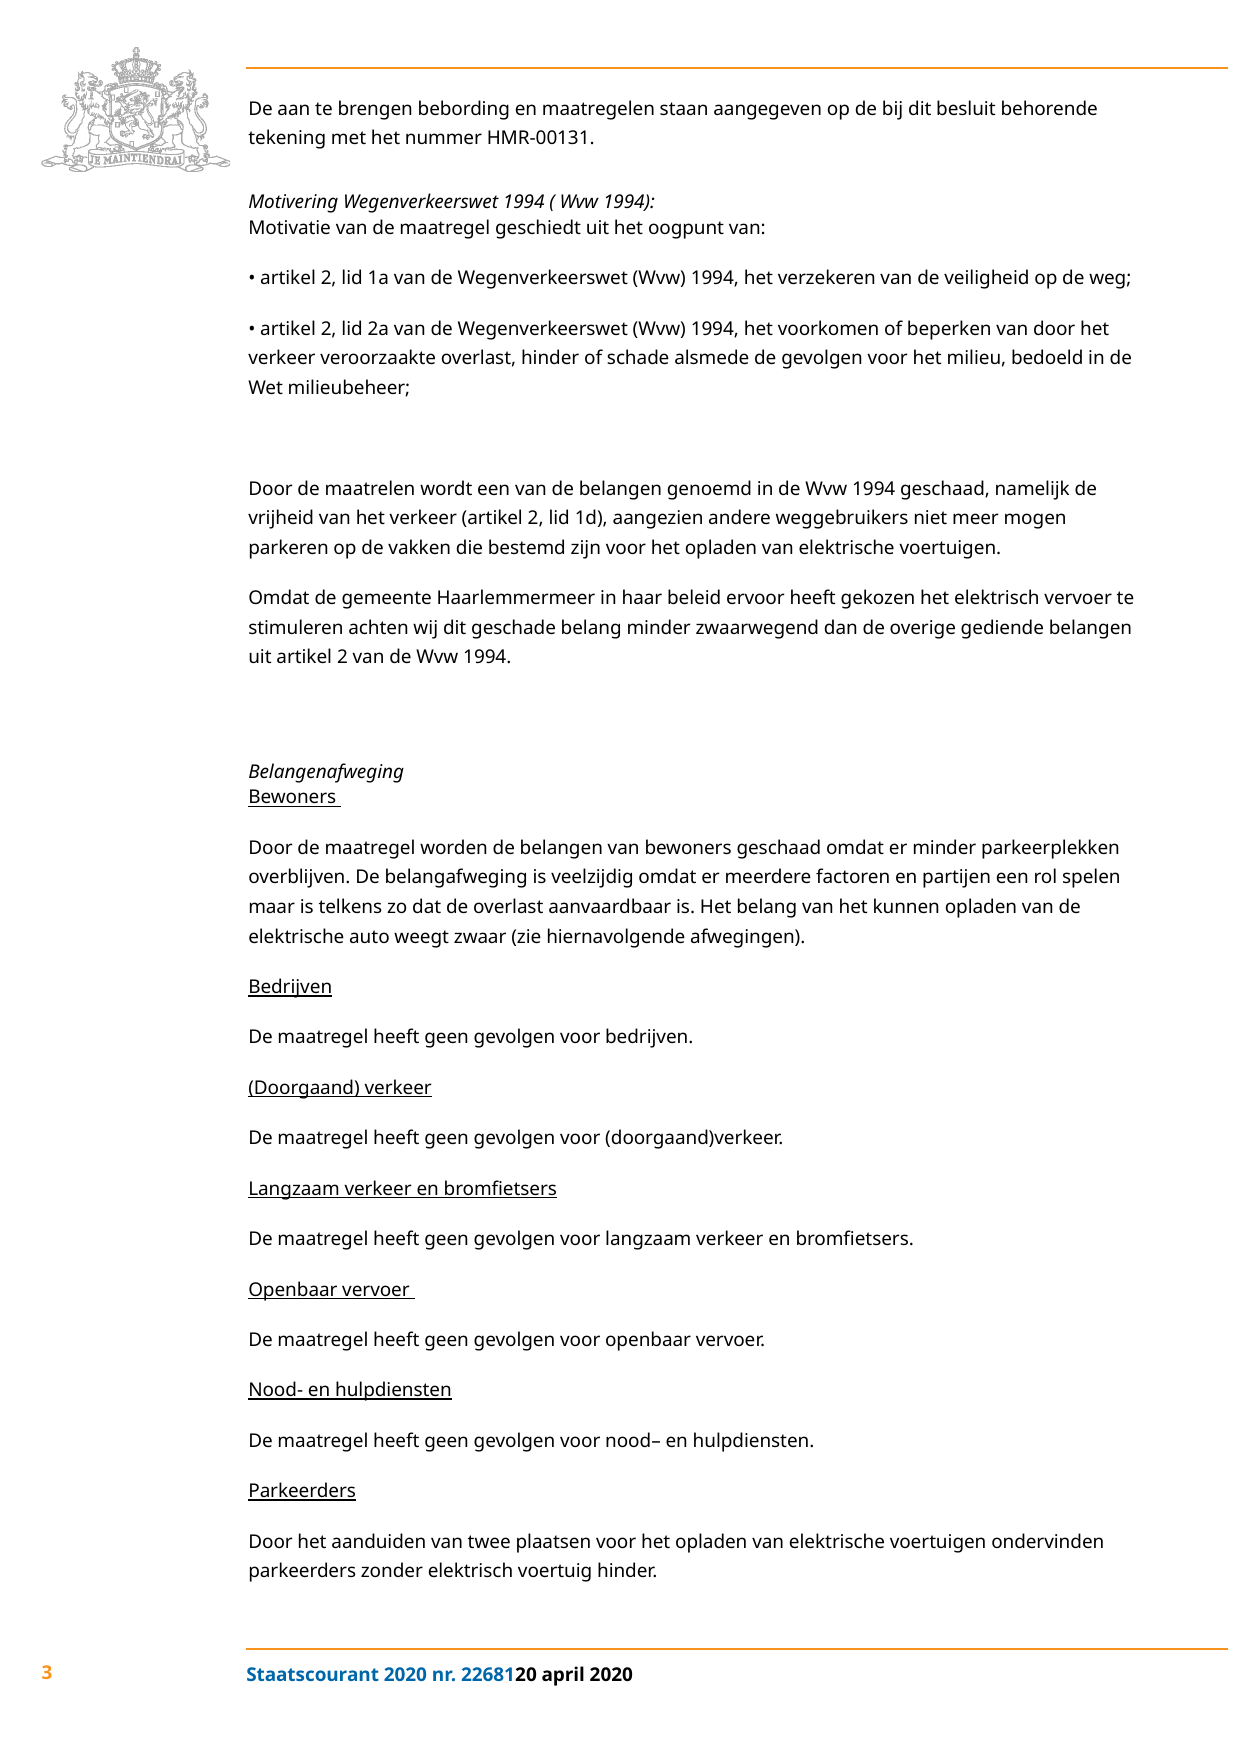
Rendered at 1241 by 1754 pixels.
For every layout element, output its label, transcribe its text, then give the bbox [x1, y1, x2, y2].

text • artikel 2, lid 1a van de Wegenverkeerswet (Wvw) 1994, het verzekeren van de veiligheid op de weg; [248, 264, 1152, 290]
text Openbaar vervoer [248, 1276, 1152, 1302]
text De maatregel heeft geen gevolgen voor bedrijven. [248, 1024, 1152, 1049]
text Belangenafweging [248, 758, 1152, 784]
text De maatregel heeft geen gevolgen voor openbaar vervoer. [248, 1326, 1152, 1352]
text • artikel 2, lid 2a van de Wegenverkeerswet (Wvw) 1994, het voorkomen of beperken van door het verkeer veroorzaakte overlast, hinder of schade alsmede de gevolgen voor het milieu, bedoeld in de Wet milieubeheer; [248, 315, 1152, 400]
text Door het aanduiden van twee plaatsen voor het opladen van elektrische voertuigen ondervinden parkeerders zonder elektrisch voertuig hinder. [248, 1528, 1152, 1583]
picture [41, 47, 231, 172]
text (Doorgaand) verkeer [248, 1074, 1152, 1100]
text Nood- en hulpdiensten [248, 1377, 1152, 1402]
text De maatregel heeft geen gevolgen voor (doorgaand)verkeer. [248, 1124, 1152, 1150]
text Omdat de gemeente Haarlemmermeer in haar beleid ervoor heeft gekozen het elektrisch vervoer te stimuleren achten wij dit geschade belang minder zwaarwegend dan de overige gediende belangen uit artikel 2 van de Wvw 1994. [248, 584, 1152, 669]
text Motivering Wegenverkeerswet 1994 ( Wvw 1994): [248, 188, 1152, 214]
text Bedrijven [248, 973, 1152, 999]
text Parkeerders [248, 1477, 1152, 1503]
text Door de maatregel worden de belangen van bewoners geschaad omdat er minder parkeerplekken overblijven. De belangafweging is veelzijdig omdat er meerdere factoren en partijen een rol spelen maar is telkens zo dat de overlast aanvaardbaar is. Het belang van het kunnen opladen van de elektrische auto weegt zwaar (zie hiernavolgende afwegingen). [248, 834, 1152, 949]
text De maatregel heeft geen gevolgen voor langzaam verkeer en bromfietsers. [248, 1225, 1152, 1251]
text De aan te brengen bebording en maatregelen staan aangegeven op de bij dit besluit behorende tekening met het nummer HMR-00131. [248, 95, 1152, 150]
text De maatregel heeft geen gevolgen voor nood– en hulpdiensten. [248, 1427, 1152, 1453]
text Langzaam verkeer en bromfietsers [248, 1175, 1152, 1201]
text Door de maatrelen wordt een van de belangen genoemd in de Wvw 1994 geschaad, namelijk de vrijheid van het verkeer (artikel 2, lid 1d), aangezien andere weggebruikers niet meer mogen parkeren op de vakken die bestemd zijn voor het opladen van elektrische voertuigen. [248, 475, 1152, 560]
text Bewoners [248, 784, 1152, 809]
text Motivatie van de maatregel geschiedt uit het oogpunt van: [248, 214, 1152, 240]
